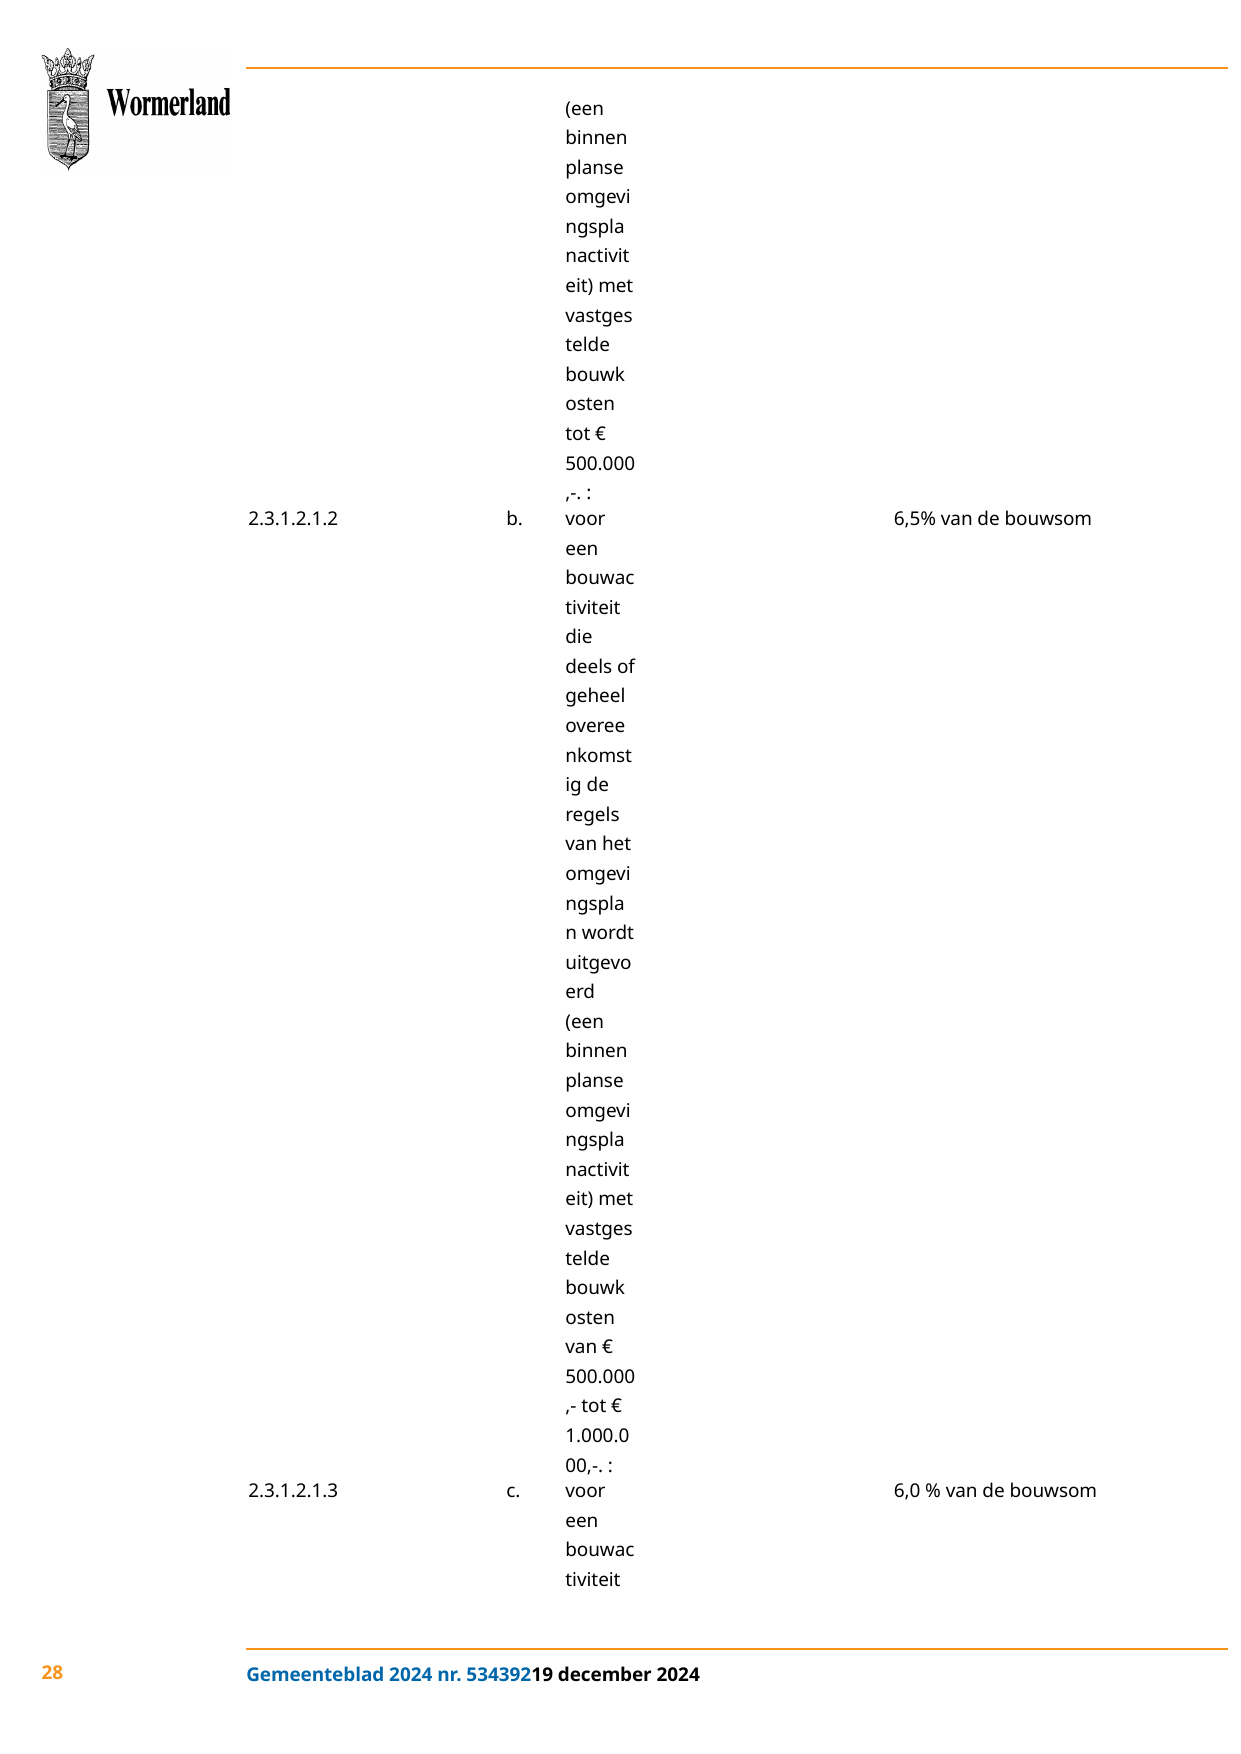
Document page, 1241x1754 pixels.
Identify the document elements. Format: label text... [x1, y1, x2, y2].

table_cell [248, 95, 506, 505]
table_cell [635, 1478, 893, 1592]
table_cell 6,0 % van de bouwsom [894, 1478, 1152, 1592]
table_cell voor een bouwactiviteit [506, 1478, 635, 1592]
table_cell [894, 95, 1152, 505]
picture [41, 47, 231, 172]
table_cell [635, 95, 893, 505]
table_cell 2.3.1.2.1.2 [248, 505, 506, 1477]
table_cell 6,5% van de bouwsom [894, 505, 1152, 1477]
table_cell voor een bouwactiviteit die deels of geheel overeenkomstig de regels van het omgevingsplan wordt uitgevoerd (een binnenplanse omgevingsplanactiviteit) met vastgestelde bouwkosten van € 500.000,- tot € 1.000.000,-. : [506, 505, 635, 1477]
table_cell 2.3.1.2.1.3 [248, 1478, 506, 1592]
table_cell (een binnenplanse omgevingsplanactiviteit) met vastgestelde bouwkosten tot € 500.000,-. : [506, 95, 635, 505]
table_cell [635, 505, 893, 1477]
